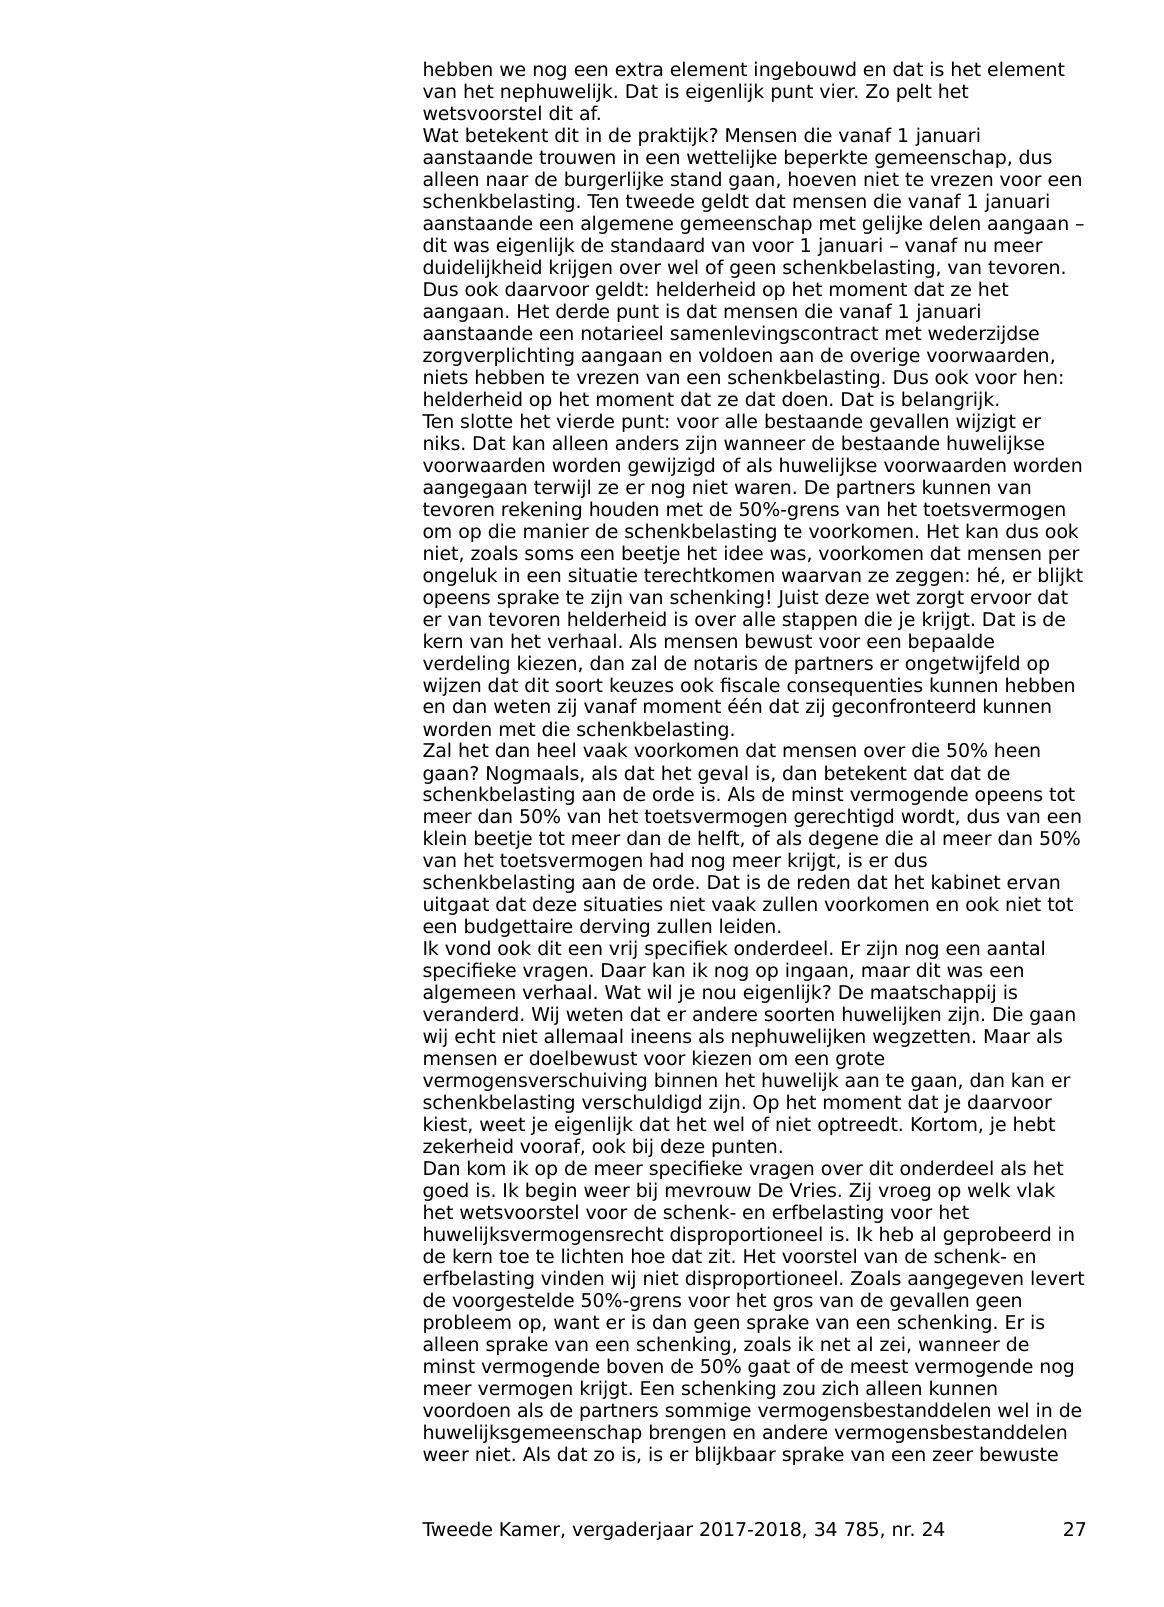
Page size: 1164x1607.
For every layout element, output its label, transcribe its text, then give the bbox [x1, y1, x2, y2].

text Wat betekent dit in de praktijk? Mensen die vanaf 1 januari aanstaande trouwen in een wettelijke beperkte gemeenschap, dus alleen naar de burgerlijke stand gaan, hoeven niet te vrezen voor een schenkbelasting. Ten tweede geldt dat mensen die vanaf 1 januari aanstaande een algemene gemeenschap met gelijke delen aangaan – dit was eigenlijk de standaard van voor 1 januari – vanaf nu meer duidelijkheid krijgen over wel of geen schenkbelasting, van tevoren. Dus ook daarvoor geldt: helderheid op het moment dat ze het aangaan. Het derde punt is dat mensen die vanaf 1 januari aanstaande een notarieel samenlevingscontract met wederzijdse zorgverplichting aangaan en voldoen aan de overige voorwaarden, niets hebben te vrezen van een schenkbelasting. Dus ook voor hen: helderheid op het moment dat ze dat doen. Dat is belangrijk. [422, 125, 1087, 411]
text Ik vond ook dit een vrij specifiek onderdeel. Er zijn nog een aantal specifieke vragen. Daar kan ik nog op ingaan, maar dit was een algemeen verhaal. Wat wil je nou eigenlijk? De maatschappij is veranderd. Wij weten dat er andere soorten huwelijken zijn. Die gaan wij echt niet allemaal ineens als nephuwelijken wegzetten. Maar als mensen er doelbewust voor kiezen om een grote vermogensverschuiving binnen het huwelijk aan te gaan, dan kan er schenkbelasting verschuldigd zijn. Op het moment dat je daarvoor kiest, weet je eigenlijk dat het wel of niet optreedt. Kortom, je hebt zekerheid vooraf, ook bij deze punten. [422, 938, 1087, 1158]
text Dan kom ik op de meer specifieke vragen over dit onderdeel als het goed is. Ik begin weer bij mevrouw De Vries. Zij vroeg op welk vlak het wetsvoorstel voor de schenk- en erfbelasting voor het huwelijksvermogensrecht disproportioneel is. Ik heb al geprobeerd in de kern toe te lichten hoe dat zit. Het voorstel van de schenk- en erfbelasting vinden wij niet disproportioneel. Zoals aangegeven levert de voorgestelde 50%-grens voor het gros van de gevallen geen probleem op, want er is dan geen sprake van een schenking. Er is alleen sprake van een schenking, zoals ik net al zei, wanneer de minst vermogende boven de 50% gaat of de meest vermogende nog meer vermogen krijgt. Een schenking zou zich alleen kunnen voordoen als de partners sommige vermogensbestanddelen wel in de huwelijksgemeenschap brengen en andere vermogensbestanddelen weer niet. Als dat zo is, is er blijkbaar sprake van een zeer bewuste [422, 1158, 1087, 1466]
text hebben we nog een extra element ingebouwd en dat is het element van het nephuwelijk. Dat is eigenlijk punt vier. Zo pelt het wetsvoorstel dit af. [422, 59, 1087, 125]
text Ten slotte het vierde punt: voor alle bestaande gevallen wijzigt er niks. Dat kan alleen anders zijn wanneer de bestaande huwelijkse voorwaarden worden gewijzigd of als huwelijkse voorwaarden worden aangegaan terwijl ze er nog niet waren. De partners kunnen van tevoren rekening houden met de 50%-grens van het toetsvermogen om op die manier de schenkbelasting te voorkomen. Het kan dus ook niet, zoals soms een beetje het idee was, voorkomen dat mensen per ongeluk in een situatie terechtkomen waarvan ze zeggen: hé, er blijkt opeens sprake te zijn van schenking! Juist deze wet zorgt ervoor dat er van tevoren helderheid is over alle stappen die je krijgt. Dat is de kern van het verhaal. Als mensen bewust voor een bepaalde verdeling kiezen, dan zal de notaris de partners er ongetwijfeld op wijzen dat dit soort keuzes ook fiscale consequenties kunnen hebben en dan weten zij vanaf moment één dat zij geconfronteerd kunnen worden met die schenkbelasting. [422, 411, 1087, 740]
text Zal het dan heel vaak voorkomen dat mensen over die 50% heen gaan? Nogmaals, als dat het geval is, dan betekent dat dat de schenkbelasting aan de orde is. Als de minst vermogende opeens tot meer dan 50% van het toetsvermogen gerechtigd wordt, dus van een klein beetje tot meer dan de helft, of als degene die al meer dan 50% van het toetsvermogen had nog meer krijgt, is er dus schenkbelasting aan de orde. Dat is de reden dat het kabinet ervan uitgaat dat deze situaties niet vaak zullen voorkomen en ook niet tot een budgettaire derving zullen leiden. [422, 740, 1087, 938]
